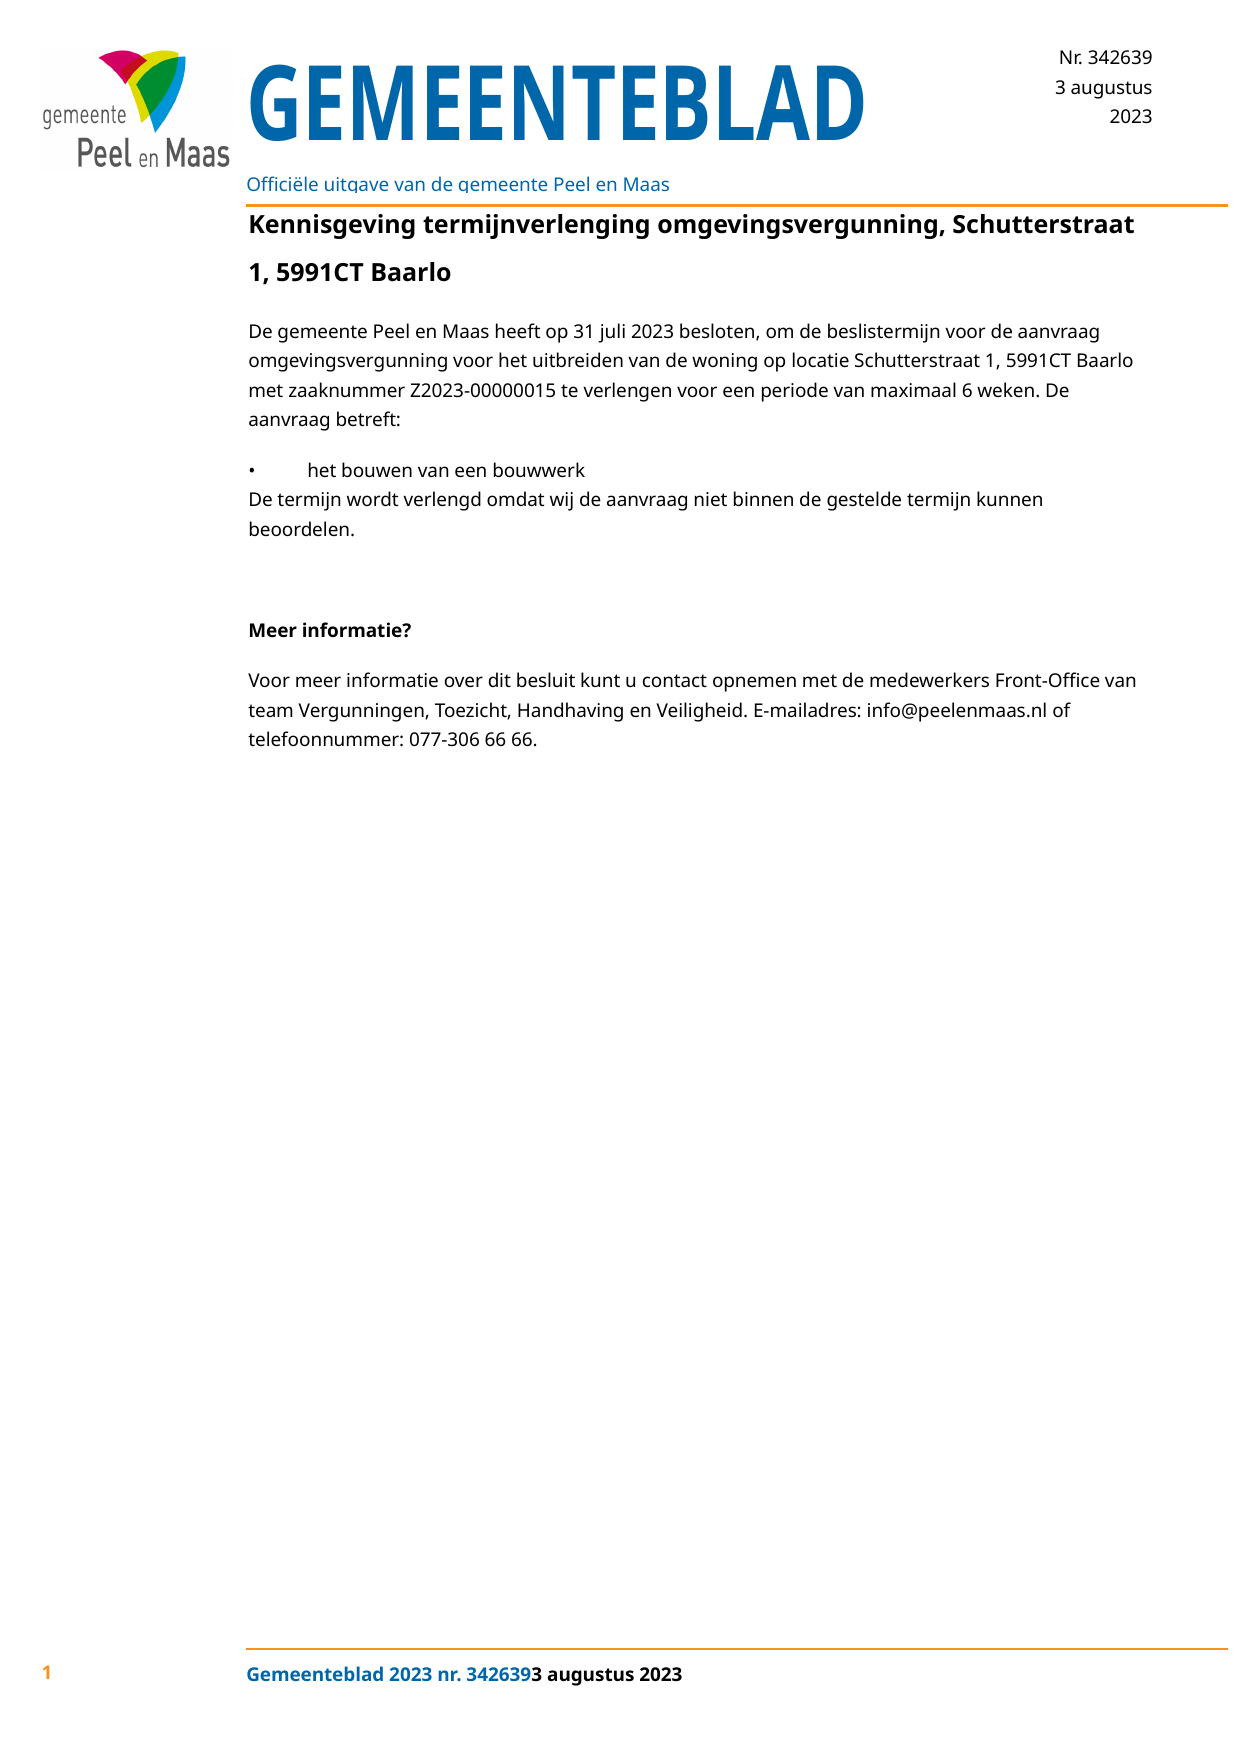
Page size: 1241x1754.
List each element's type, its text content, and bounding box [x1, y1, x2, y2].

text Kennisgeving termijnverlenging omgevingsvergunning, Schutterstraat 1, 5991CT Baarlo [248, 207, 1152, 288]
picture [41, 47, 231, 172]
text Voor meer informatie over dit besluit kunt u contact opnemen met de medewerkers Front-Office van team Vergunningen, Toezicht, Handhaving en Veiligheid. E-mailadres: info@peelenmaas.nl of telefoonnummer: 077-306 66 66. [248, 667, 1152, 752]
text De gemeente Peel en Maas heeft op 31 juli 2023 besloten, om de beslistermijn voor de aanvraag omgevingsvergunning voor het uitbreiden van de woning op locatie Schutterstraat 1, 5991CT Baarlo met zaaknummer Z2023-00000015 te verlengen voor een periode van maximaal 6 weken. De aanvraag betreft: [248, 318, 1152, 432]
text De termijn wordt verlengd omdat wij de aanvraag niet binnen de gestelde termijn kunnen beoordelen. [248, 487, 1152, 542]
list het bouwen van een bouwwerk [248, 457, 1152, 483]
text Meer informatie? [248, 617, 1152, 643]
